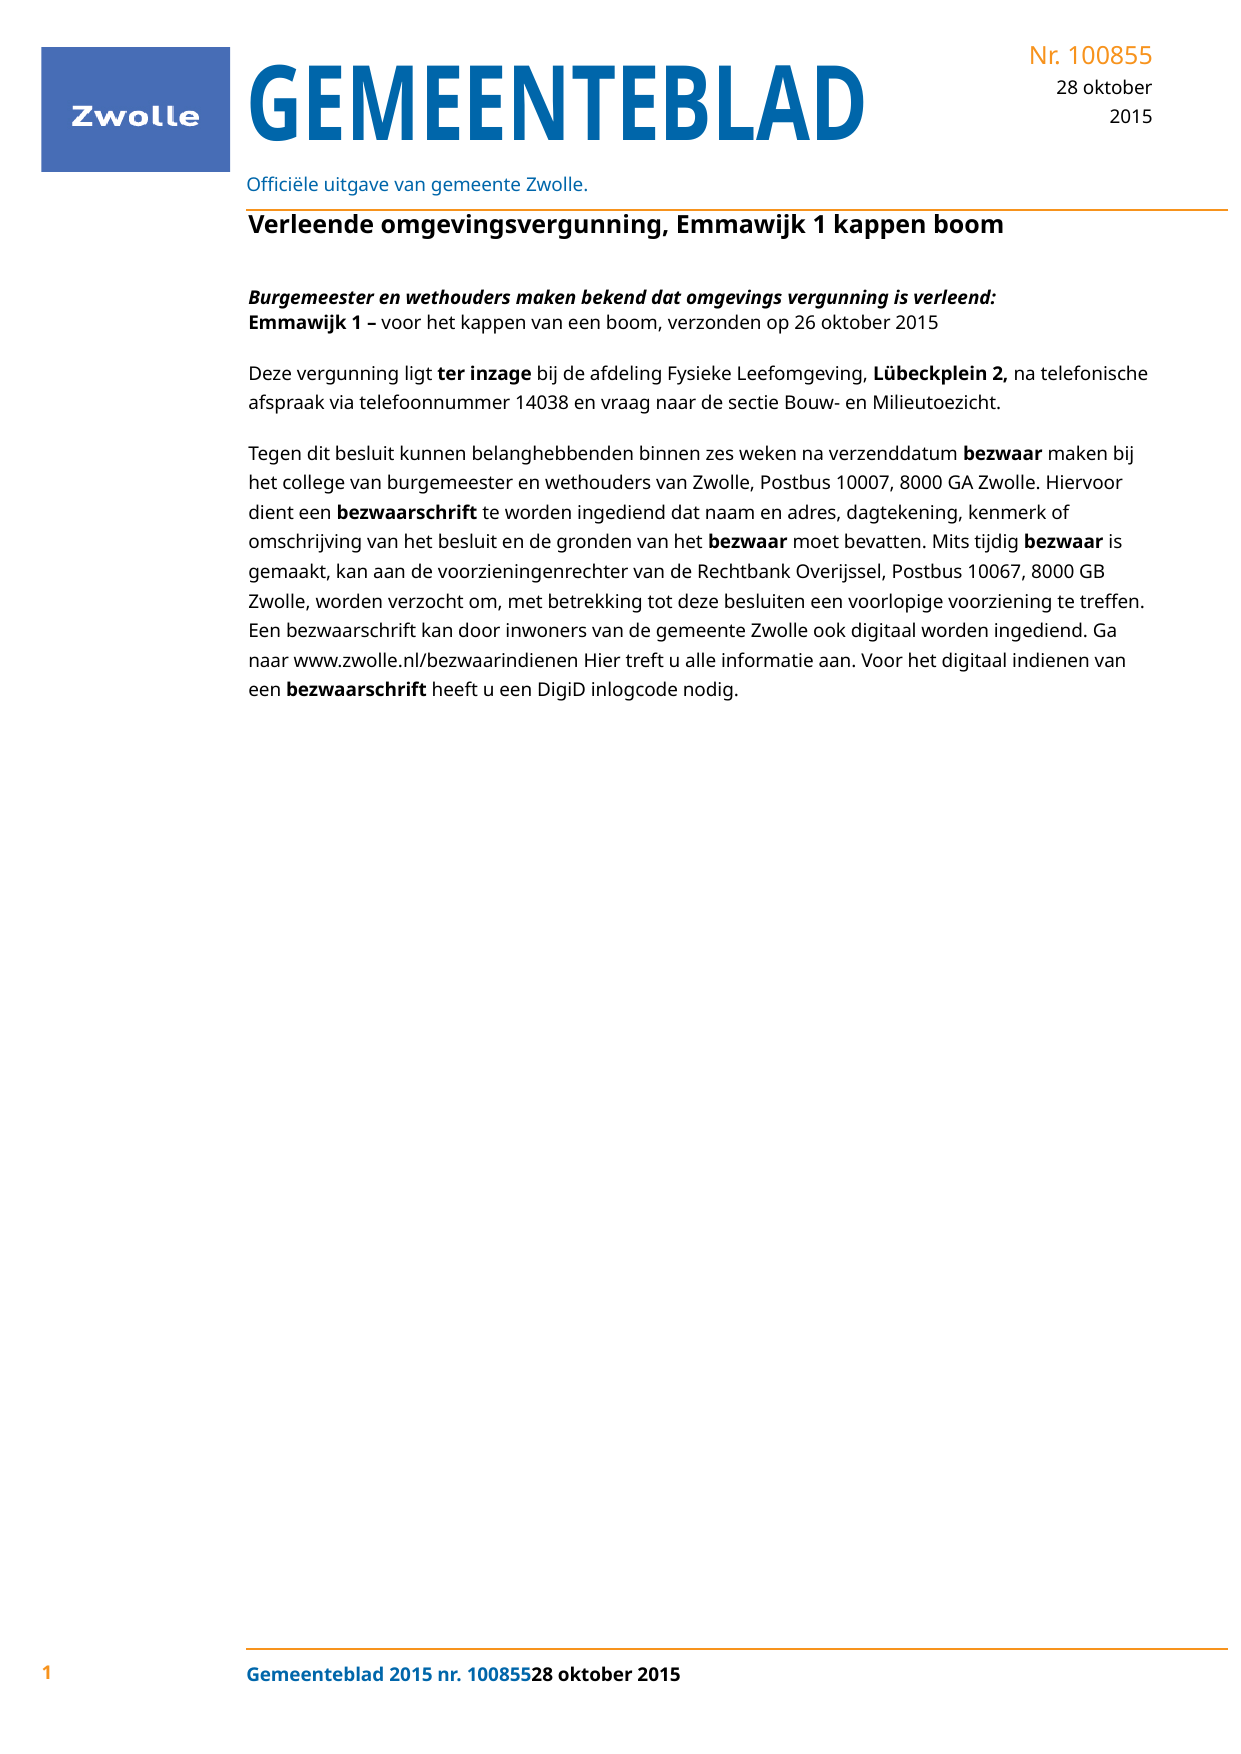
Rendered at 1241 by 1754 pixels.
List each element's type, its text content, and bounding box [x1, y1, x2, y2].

picture [41, 47, 231, 172]
text Deze vergunning ligt ter inzage bij de afdeling Fysieke Leefomgeving, Lübeckplein 2, na telefonische afspraak via telefoonnummer 14038 en vraag naar de sectie Bouw- en Milieutoezicht. [248, 360, 1152, 415]
text Tegen dit besluit kunnen belanghebbenden binnen zes weken na verzenddatum bezwaar maken bij het college van burgemeester en wethouders van Zwolle, Postbus 10007, 8000 GA Zwolle. Hiervoor dient een bezwaarschrift te worden ingediend dat naam en adres, dagtekening, kenmerk of omschrijving van het besluit en de gronden van het bezwaar moet bevatten. Mits tijdig bezwaar is gemaakt, kan aan de voorzieningenrechter van de Rechtbank Overijssel, Postbus 10067, 8000 GB Zwolle, worden verzocht om, met betrekking tot deze besluiten een voorlopige voorziening te treffen. Een bezwaarschrift kan door inwoners van de gemeente Zwolle ook digitaal worden ingediend. Ga naar www.zwolle.nl/bezwaarindienen Hier treft u alle informatie aan. Voor het digitaal indienen van een bezwaarschrift heeft u een DigiD inlogcode nodig. [248, 440, 1152, 702]
text Burgemeester en wethouders maken bekend dat omgevings vergunning is verleend: [248, 284, 1152, 309]
text Verleende omgevingsvergunning, Emmawijk 1 kappen boom [248, 211, 1152, 241]
text Emmawijk 1 – voor het kappen van een boom, verzonden op 26 oktober 2015 [248, 309, 1152, 335]
